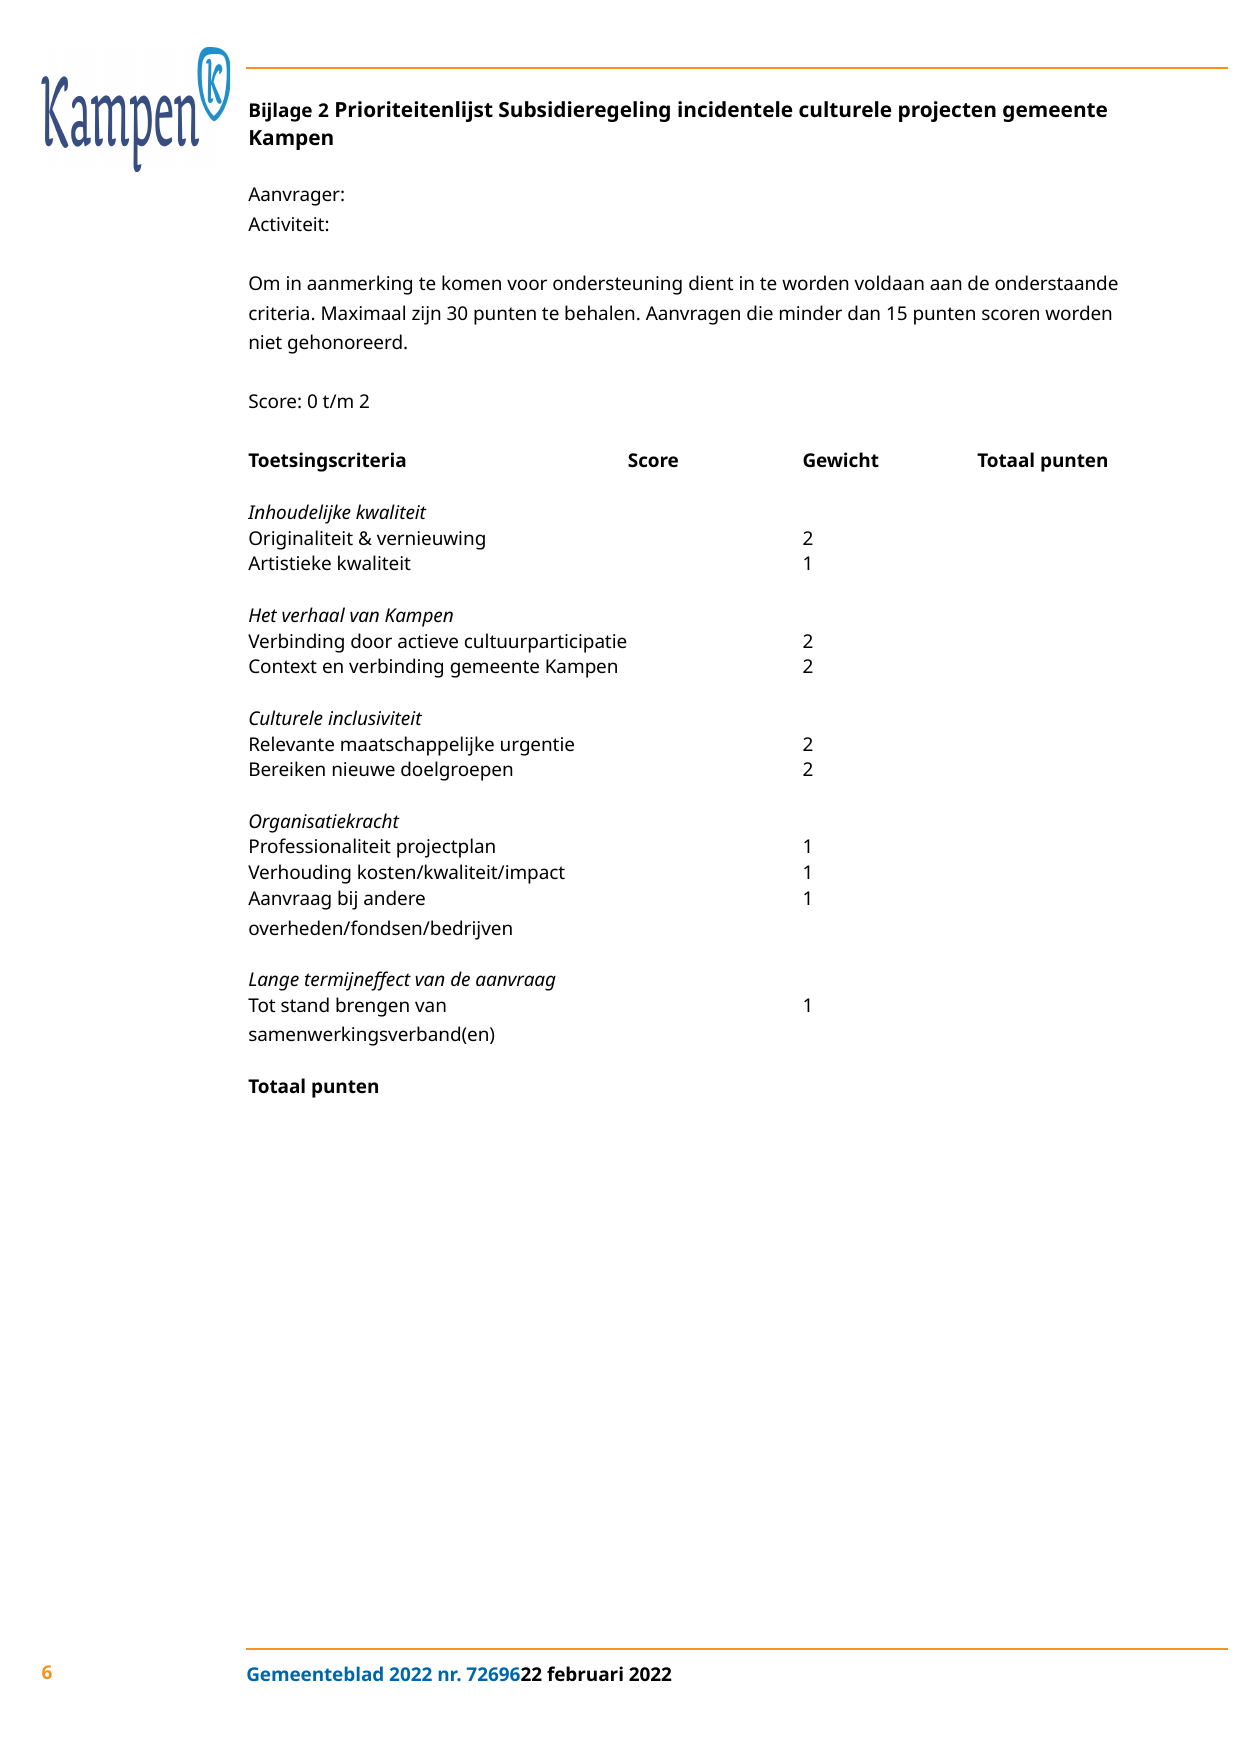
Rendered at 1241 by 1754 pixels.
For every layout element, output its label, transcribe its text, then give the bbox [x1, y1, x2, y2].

text Activiteit: [248, 211, 1152, 237]
table_header Gewicht [802, 448, 977, 473]
table_cell [977, 705, 1152, 731]
table_cell [802, 940, 977, 966]
table_cell Totaal punten [248, 1073, 628, 1099]
table_cell [628, 940, 802, 966]
table_cell 2 [802, 756, 977, 782]
table_cell [628, 602, 802, 628]
text Om in aanmerking te komen voor ondersteuning dient in te worden voldaan aan de onderstaande criteria. Maximaal zijn 30 punten te behalen. Aanvragen die minder dan 15 punten scoren worden niet gehonoreerd. [248, 270, 1152, 355]
table_cell [977, 940, 1152, 966]
table_cell Culturele inclusiviteit [248, 705, 628, 731]
table_cell Inhoudelijke kwaliteit [248, 499, 628, 525]
table_cell [628, 731, 802, 756]
table_cell [248, 679, 628, 705]
table_cell [628, 782, 802, 808]
table_cell [628, 756, 802, 782]
table_cell [977, 966, 1152, 992]
table_cell [977, 834, 1152, 859]
table_cell [628, 992, 802, 1047]
table_cell [802, 1047, 977, 1073]
table_cell Relevante maatschappelijke urgentie [248, 731, 628, 756]
table_cell 2 [802, 731, 977, 756]
table_cell [628, 834, 802, 859]
table_cell [628, 679, 802, 705]
table_cell [977, 859, 1152, 885]
table_cell [802, 499, 977, 525]
text Aanvrager: [248, 181, 1152, 207]
table_cell Het verhaal van Kampen [248, 602, 628, 628]
table_header Toetsingscriteria [248, 448, 628, 473]
table_cell [977, 602, 1152, 628]
table_cell Aanvraag bij andere overheden/fondsen/bedrijven [248, 885, 628, 940]
table_cell [628, 654, 802, 679]
table_cell [977, 885, 1152, 940]
table_cell [977, 679, 1152, 705]
table_cell Lange termijneffect van de aanvraag [248, 966, 628, 992]
table_cell 2 [802, 525, 977, 551]
table_cell [628, 808, 802, 834]
table_cell [802, 966, 977, 992]
table_header Totaal punten [977, 448, 1152, 473]
table_cell [802, 474, 977, 499]
table_cell [628, 628, 802, 653]
table_cell [802, 679, 977, 705]
table_cell [628, 705, 802, 731]
table_header Score [628, 448, 802, 473]
table_cell [802, 576, 977, 602]
table_cell [802, 602, 977, 628]
table_cell [248, 782, 628, 808]
table_cell [977, 551, 1152, 576]
table_cell 2 [802, 628, 977, 653]
table_cell [628, 1073, 802, 1099]
table_cell [248, 576, 628, 602]
table_cell [977, 474, 1152, 499]
table_cell [977, 756, 1152, 782]
table_cell [248, 1047, 628, 1073]
table_cell Bereiken nieuwe doelgroepen [248, 756, 628, 782]
table_cell Artistieke kwaliteit [248, 551, 628, 576]
table_cell Originaliteit & vernieuwing [248, 525, 628, 551]
table_cell Tot stand brengen van samenwerkingsverband(en) [248, 992, 628, 1047]
picture [41, 47, 231, 172]
table_cell [977, 1073, 1152, 1099]
table_cell [977, 808, 1152, 834]
table_cell [628, 885, 802, 940]
table_cell Verbinding door actieve cultuurparticipatie [248, 628, 628, 653]
table_cell 1 [802, 834, 977, 859]
table_cell Context en verbinding gemeente Kampen [248, 654, 628, 679]
table_cell [977, 654, 1152, 679]
table_cell [628, 499, 802, 525]
text Bijlage 2 Prioriteitenlijst Subsidieregeling incidentele culturele projecten gemeente Kampen [248, 95, 1152, 152]
table_cell [977, 499, 1152, 525]
table_cell [802, 1073, 977, 1099]
table_cell [802, 705, 977, 731]
table_cell [977, 1047, 1152, 1073]
table_cell [802, 808, 977, 834]
table_cell [628, 525, 802, 551]
table_cell [628, 859, 802, 885]
table_cell [977, 782, 1152, 808]
table_cell [977, 731, 1152, 756]
text Score: 0 t/m 2 [248, 388, 1152, 414]
table_cell 1 [802, 885, 977, 940]
table_cell 1 [802, 551, 977, 576]
table_cell [248, 474, 628, 499]
table_cell [628, 551, 802, 576]
table_cell [628, 966, 802, 992]
table_cell [977, 992, 1152, 1047]
table_cell [628, 1047, 802, 1073]
table_cell [628, 576, 802, 602]
table_cell Professionaliteit projectplan [248, 834, 628, 859]
table_cell 1 [802, 992, 977, 1047]
table_cell [977, 525, 1152, 551]
table_cell Organisatiekracht [248, 808, 628, 834]
table_cell [977, 576, 1152, 602]
table_cell [977, 628, 1152, 653]
table_cell [248, 940, 628, 966]
table_cell [628, 474, 802, 499]
table_cell [802, 782, 977, 808]
table_cell 2 [802, 654, 977, 679]
table_cell 1 [802, 859, 977, 885]
table_cell Verhouding kosten/kwaliteit/impact [248, 859, 628, 885]
